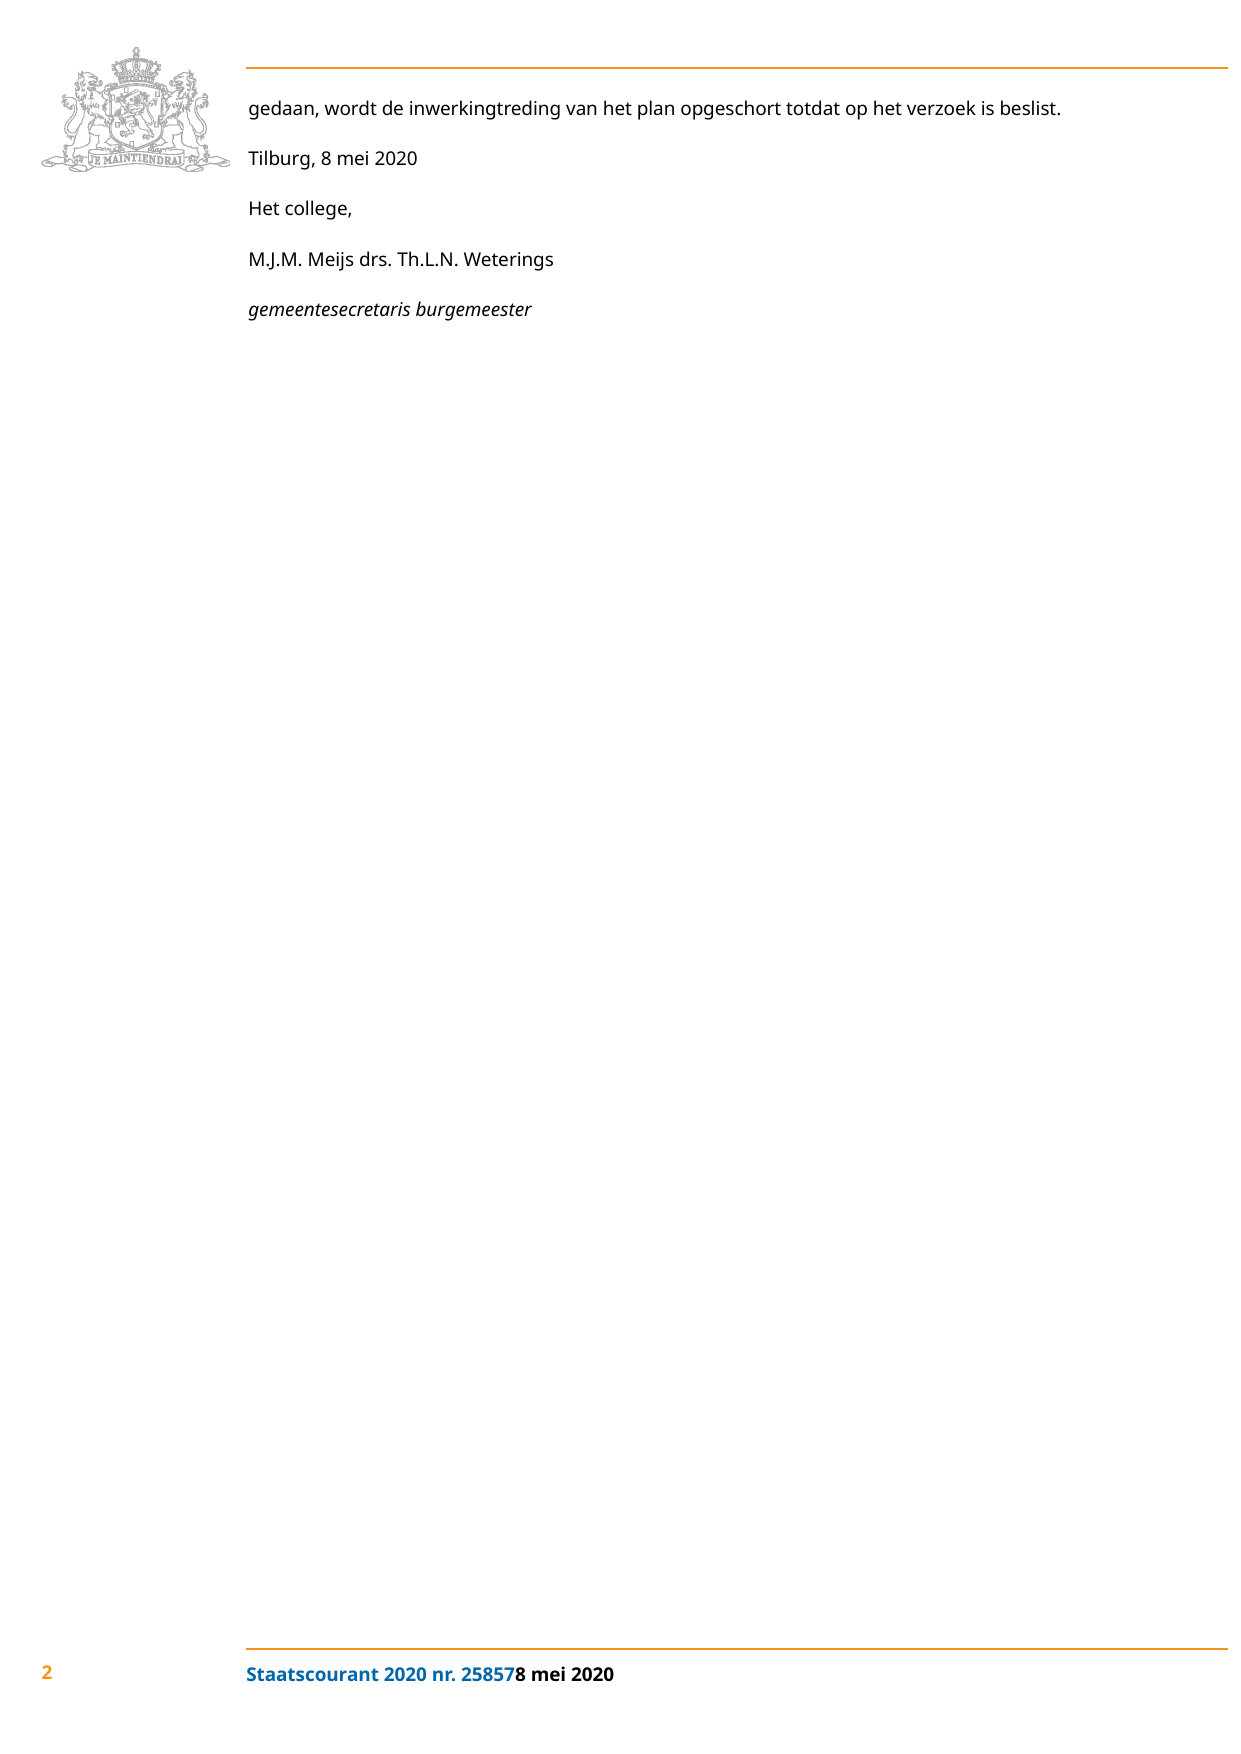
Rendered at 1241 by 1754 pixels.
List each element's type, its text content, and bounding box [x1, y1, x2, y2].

text Tilburg, 8 mei 2020 [248, 145, 1152, 171]
picture [41, 47, 231, 172]
text gedaan, wordt de inwerkingtreding van het plan opgeschort totdat op het verzoek is beslist. [248, 95, 1152, 121]
text M.J.M. Meijs drs. Th.L.N. Weterings [248, 246, 1152, 272]
text gemeentesecretaris burgemeester [248, 296, 1152, 322]
text Het college, [248, 196, 1152, 221]
